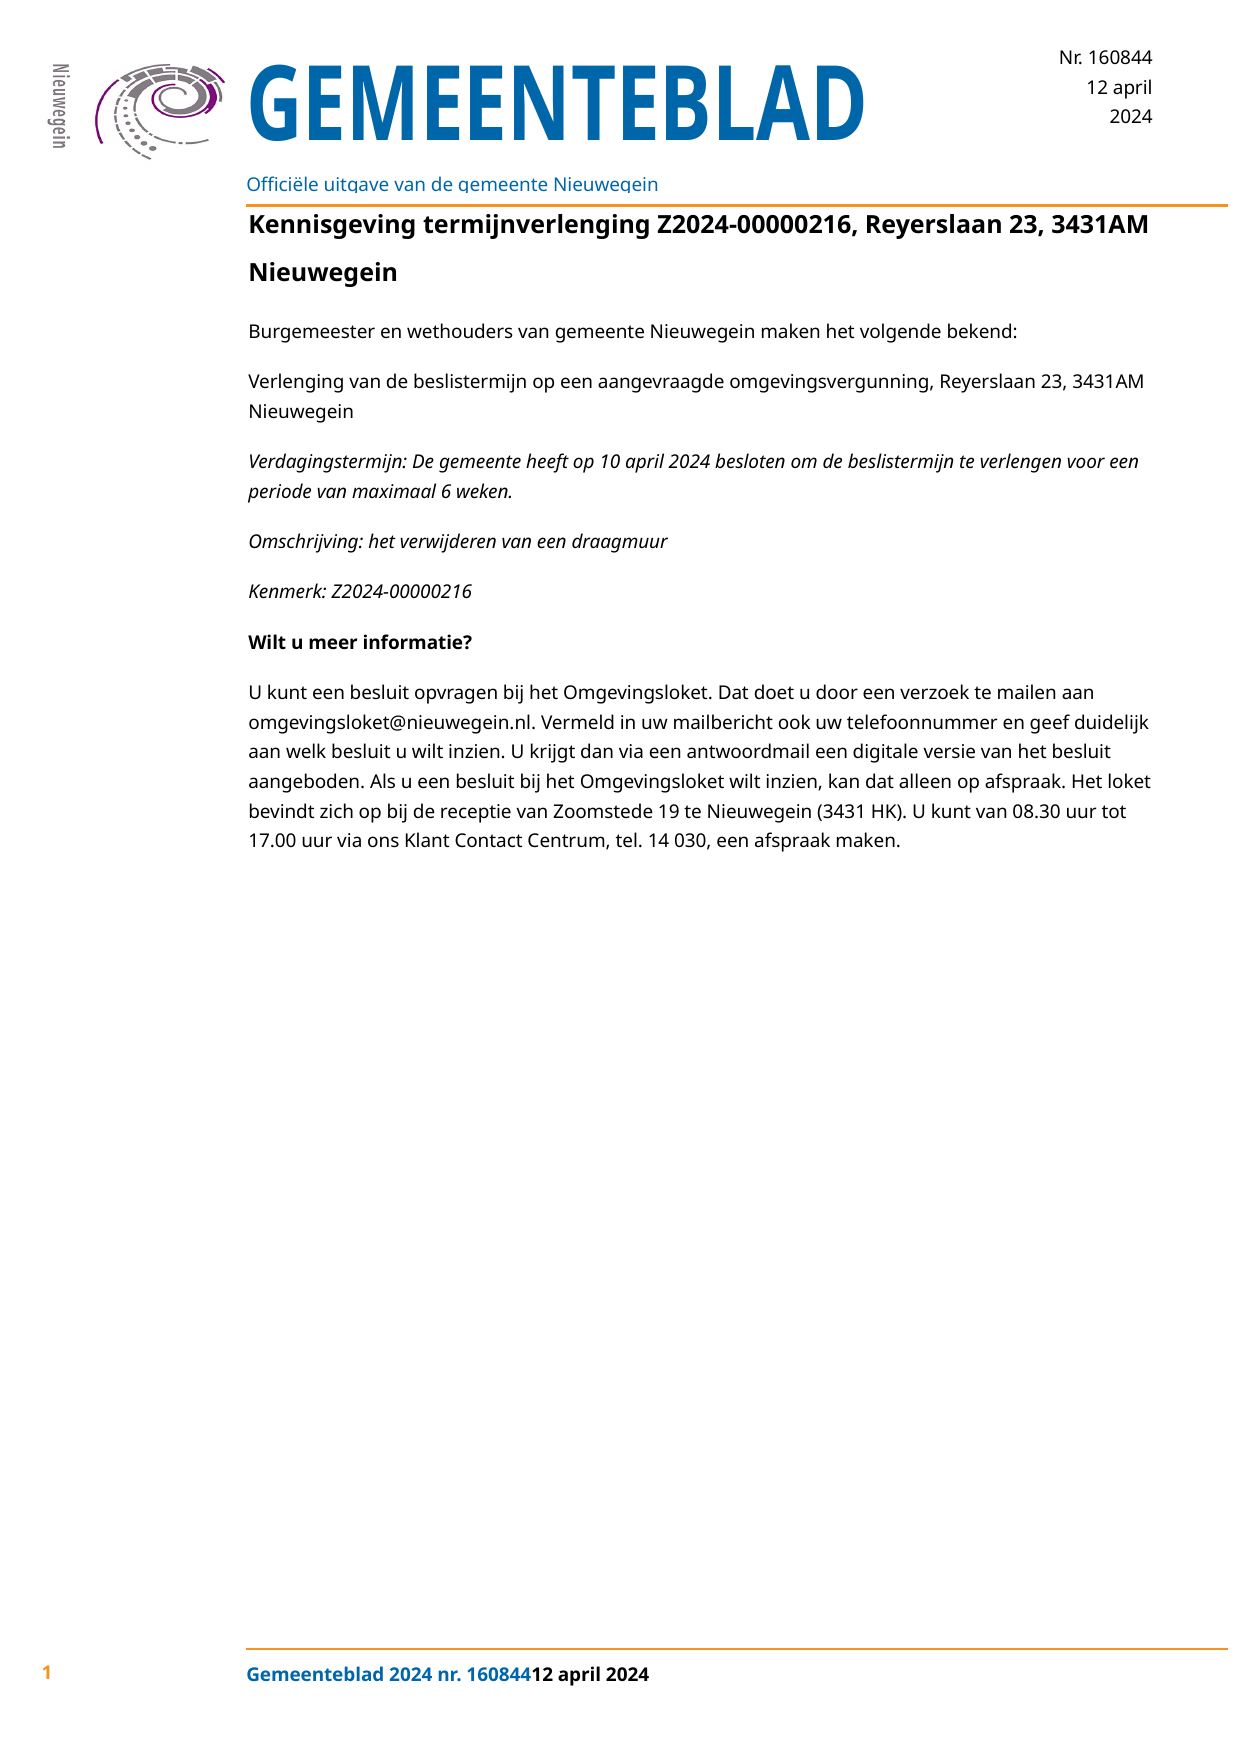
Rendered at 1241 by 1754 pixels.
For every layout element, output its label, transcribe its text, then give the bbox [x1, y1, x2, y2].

text Omschrijving: het verwijderen van een draagmuur [248, 528, 1152, 554]
text Verdagingstermijn: De gemeente heeft op 10 april 2024 besloten om de beslistermijn te verlengen voor een periode van maximaal 6 weken. [248, 448, 1152, 504]
text Kennisgeving termijnverlenging Z2024-00000216, Reyerslaan 23, 3431AM Nieuwegein [248, 207, 1152, 288]
text U kunt een besluit opvragen bij het Omgevingsloket. Dat doet u door een verzoek te mailen aan omgevingsloket@nieuwegein.nl. Vermeld in uw mailbericht ook uw telefoonnummer en geef duidelijk aan welk besluit u wilt inzien. U krijgt dan via een antwoordmail een digitale versie van het besluit aangeboden. Als u een besluit bij het Omgevingsloket wilt inzien, kan dat alleen op afspraak. Het loket bevindt zich op bij de receptie van Zoomstede 19 te Nieuwegein (3431 HK). U kunt van 08.30 uur tot 17.00 uur via ons Klant Contact Centrum, tel. 14 030, een afspraak maken. [248, 679, 1152, 853]
text Verlenging van de beslistermijn op een aangevraagde omgevingsvergunning, Reyerslaan 23, 3431AM Nieuwegein [248, 368, 1152, 424]
picture [41, 47, 231, 172]
text Kenmerk: Z2024-00000216 [248, 579, 1152, 604]
text Wilt u meer informatie? [248, 629, 1152, 655]
text Burgemeester en wethouders van gemeente Nieuwegein maken het volgende bekend: [248, 318, 1152, 344]
